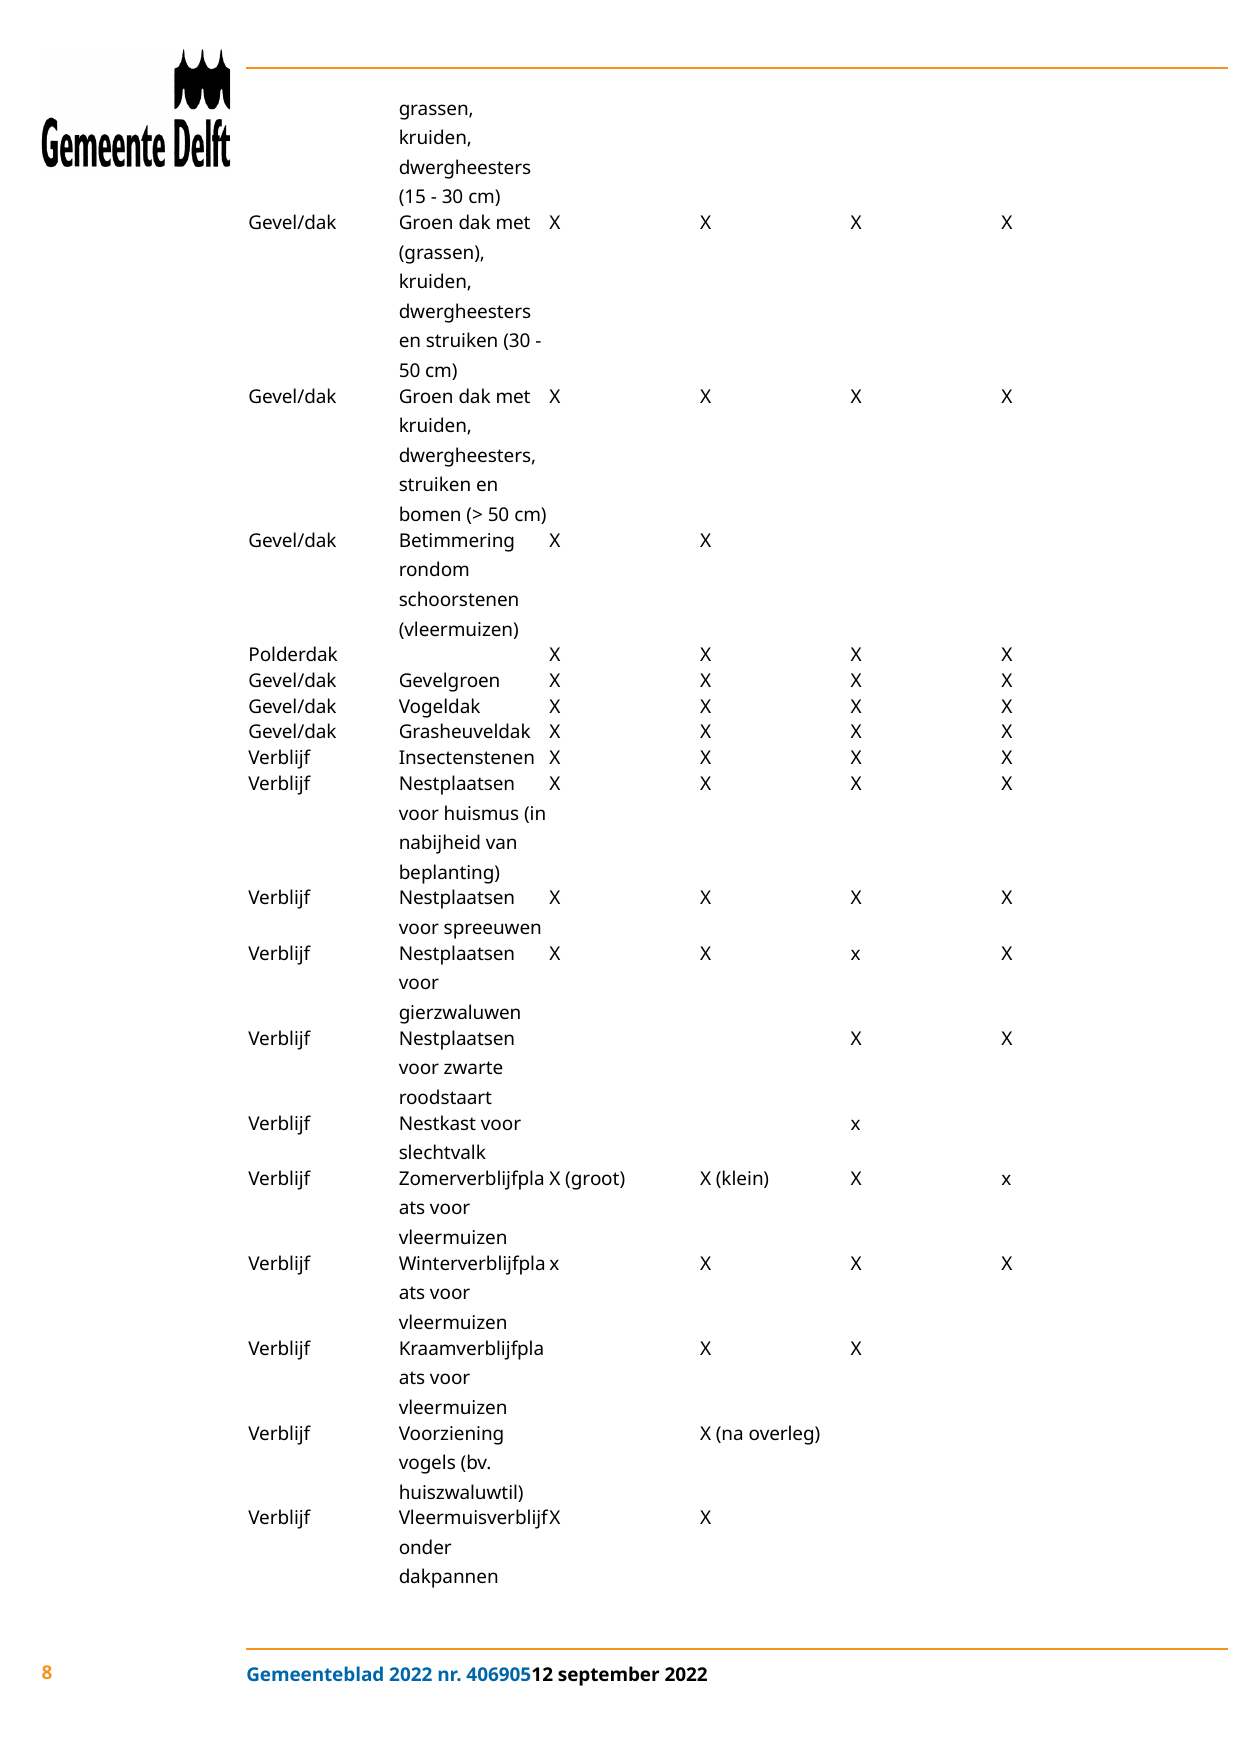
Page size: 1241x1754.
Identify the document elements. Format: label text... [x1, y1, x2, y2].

table_cell X [1001, 1025, 1152, 1110]
table_cell X [1001, 719, 1152, 744]
table_cell X [549, 527, 700, 641]
table_cell Nestkast voor slechtvalk [399, 1110, 549, 1165]
table_cell X [850, 693, 1001, 719]
table_cell [549, 1110, 700, 1165]
table_cell Nestplaatsen voor gierzwaluwen [399, 940, 549, 1025]
table_cell [549, 1025, 700, 1110]
table_cell X [1001, 667, 1152, 693]
table_cell X [1001, 1250, 1152, 1335]
table_cell X [850, 1335, 1001, 1420]
table_cell Gevel/dak [248, 719, 398, 744]
table_cell Verblijf [248, 1025, 398, 1110]
table_cell X (groot) [549, 1165, 700, 1250]
table_cell [1001, 1420, 1152, 1504]
table_cell Verblijf [248, 1335, 398, 1420]
table_cell X [549, 1505, 700, 1589]
table_cell X [549, 383, 700, 527]
table_cell X [1001, 885, 1152, 940]
table_cell Vleermuisverblijf onder dakpannen [399, 1505, 549, 1589]
table_cell X [700, 667, 850, 693]
table_cell [700, 1025, 850, 1110]
table_cell X [850, 1250, 1001, 1335]
table_cell Kraamverblijfplaats voor vleermuizen [399, 1335, 549, 1420]
table_cell X [1001, 744, 1152, 770]
table_cell Zomerverblijfplaats voor vleermuizen [399, 1165, 549, 1250]
table_cell [1001, 1110, 1152, 1165]
table_cell Gevel/dak [248, 209, 398, 383]
table_cell Gevel/dak [248, 667, 398, 693]
table_cell [1001, 95, 1152, 209]
table_cell Verblijf [248, 770, 398, 884]
table_cell x [850, 940, 1001, 1025]
table_cell Gevel/dak [248, 693, 398, 719]
table_cell [549, 1420, 700, 1504]
table_cell X [700, 693, 850, 719]
table_cell Nestplaatsen voor zwarte roodstaart [399, 1025, 549, 1110]
table_cell Winterverblijfplaats voor vleermuizen [399, 1250, 549, 1335]
table_cell X [700, 1335, 850, 1420]
table_cell [549, 1335, 700, 1420]
table_cell X [1001, 641, 1152, 667]
table_cell Voorziening vogels (bv. huiszwaluwtil) [399, 1420, 549, 1504]
table_cell X [850, 209, 1001, 383]
table_cell X [850, 770, 1001, 884]
table_cell X [850, 1165, 1001, 1250]
table_cell X [850, 744, 1001, 770]
table_cell X [549, 885, 700, 940]
table_cell [1001, 527, 1152, 641]
table_cell X [850, 719, 1001, 744]
table_cell Gevelgroen [399, 667, 549, 693]
table_cell [850, 1505, 1001, 1589]
table_cell Verblijf [248, 1250, 398, 1335]
table_cell X [700, 770, 850, 884]
table_cell X [1001, 940, 1152, 1025]
table_cell Verblijf [248, 1165, 398, 1250]
table_cell x [850, 1110, 1001, 1165]
table_cell X [549, 209, 700, 383]
table_cell [549, 95, 700, 209]
table_cell [850, 1420, 1001, 1504]
table_cell X [549, 940, 700, 1025]
table_cell [399, 641, 549, 667]
table_cell Vogeldak [399, 693, 549, 719]
table_cell x [1001, 1165, 1152, 1250]
table_cell X [850, 1025, 1001, 1110]
table_cell Verblijf [248, 940, 398, 1025]
table_cell Polderdak [248, 641, 398, 667]
table_cell X [850, 885, 1001, 940]
table_cell Nestplaatsen voor huismus (in nabijheid van beplanting) [399, 770, 549, 884]
table_cell [1001, 1335, 1152, 1420]
table_cell X [700, 719, 850, 744]
table_cell X [549, 693, 700, 719]
table_cell X [700, 940, 850, 1025]
table_cell X (klein) [700, 1165, 850, 1250]
table_cell X [700, 1505, 850, 1589]
table_cell X [1001, 770, 1152, 884]
table_cell X [700, 885, 850, 940]
table_cell Gevel/dak [248, 527, 398, 641]
table_cell X [850, 641, 1001, 667]
table_cell Verblijf [248, 885, 398, 940]
table_cell Betimmering rondom schoorstenen (vleermuizen) [399, 527, 549, 641]
table_cell X [549, 744, 700, 770]
table_cell [1001, 1505, 1152, 1589]
table_cell Verblijf [248, 744, 398, 770]
table_cell Insectenstenen [399, 744, 549, 770]
table_cell x [549, 1250, 700, 1335]
table_cell Groen dak met kruiden, dwergheesters, struiken en bomen (> 50 cm) [399, 383, 549, 527]
table_cell X (na overleg) [700, 1420, 850, 1504]
table_cell [850, 527, 1001, 641]
table_cell X [549, 770, 700, 884]
table_cell X [700, 209, 850, 383]
table_cell X [549, 641, 700, 667]
table_cell Gevel/dak [248, 383, 398, 527]
table_cell Verblijf [248, 1110, 398, 1165]
table_cell X [700, 383, 850, 527]
table_cell Nestplaatsen voor spreeuwen [399, 885, 549, 940]
table_cell X [700, 1250, 850, 1335]
table_cell Grasheuveldak [399, 719, 549, 744]
table_cell X [700, 527, 850, 641]
table_cell X [1001, 383, 1152, 527]
picture [41, 47, 231, 172]
table_cell [248, 95, 398, 209]
table_cell X [1001, 693, 1152, 719]
table_cell [850, 95, 1001, 209]
table_cell X [549, 667, 700, 693]
table_cell X [700, 641, 850, 667]
table_cell grassen, kruiden, dwergheesters (15 - 30 cm) [399, 95, 549, 209]
table_cell Groen dak met (grassen), kruiden, dwergheesters en struiken (30 - 50 cm) [399, 209, 549, 383]
table_cell X [1001, 209, 1152, 383]
table_cell X [549, 719, 700, 744]
table_cell [700, 95, 850, 209]
table_cell Verblijf [248, 1505, 398, 1589]
table_cell X [850, 383, 1001, 527]
table_cell Verblijf [248, 1420, 398, 1504]
table_cell [700, 1110, 850, 1165]
table_cell X [850, 667, 1001, 693]
table_cell X [700, 744, 850, 770]
